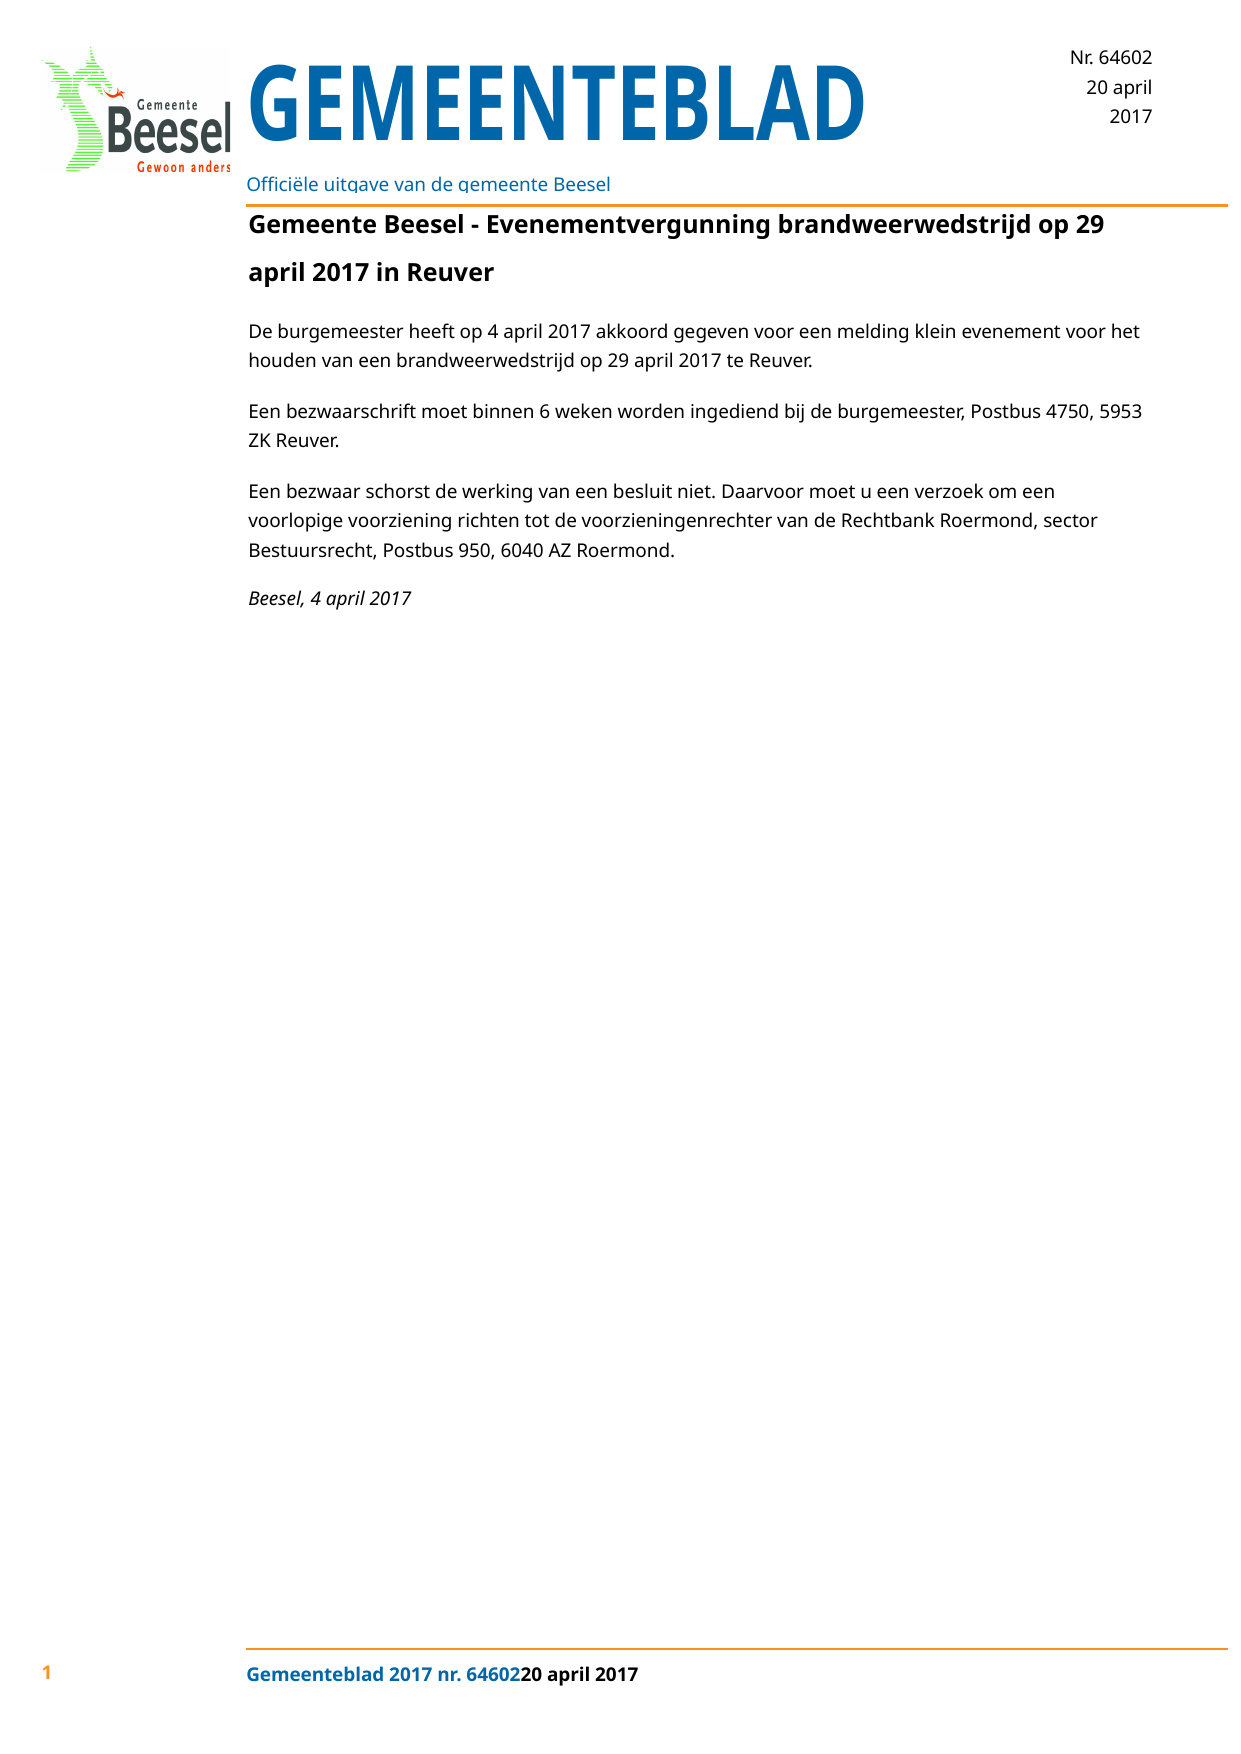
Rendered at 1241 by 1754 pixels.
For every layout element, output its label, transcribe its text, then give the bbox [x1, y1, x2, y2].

text Een bezwaar schorst de werking van een besluit niet. Daarvoor moet u een verzoek om een voorlopige voorziening richten tot de voorzieningenrechter van de Rechtbank Roermond, sector Bestuursrecht, Postbus 950, 6040 AZ Roermond. [248, 478, 1152, 563]
text De burgemeester heeft op 4 april 2017 akkoord gegeven voor een melding klein evenement voor het houden van een brandweerwedstrijd op 29 april 2017 te Reuver. [248, 318, 1152, 373]
picture [41, 47, 231, 172]
text Een bezwaarschrift moet binnen 6 weken worden ingediend bij de burgemeester, Postbus 4750, 5953 ZK Reuver. [248, 398, 1152, 453]
text Gemeente Beesel - Evenementvergunning brandweerwedstrijd op 29 april 2017 in Reuver [248, 207, 1152, 288]
text Beesel, 4 april 2017 [248, 585, 1152, 611]
